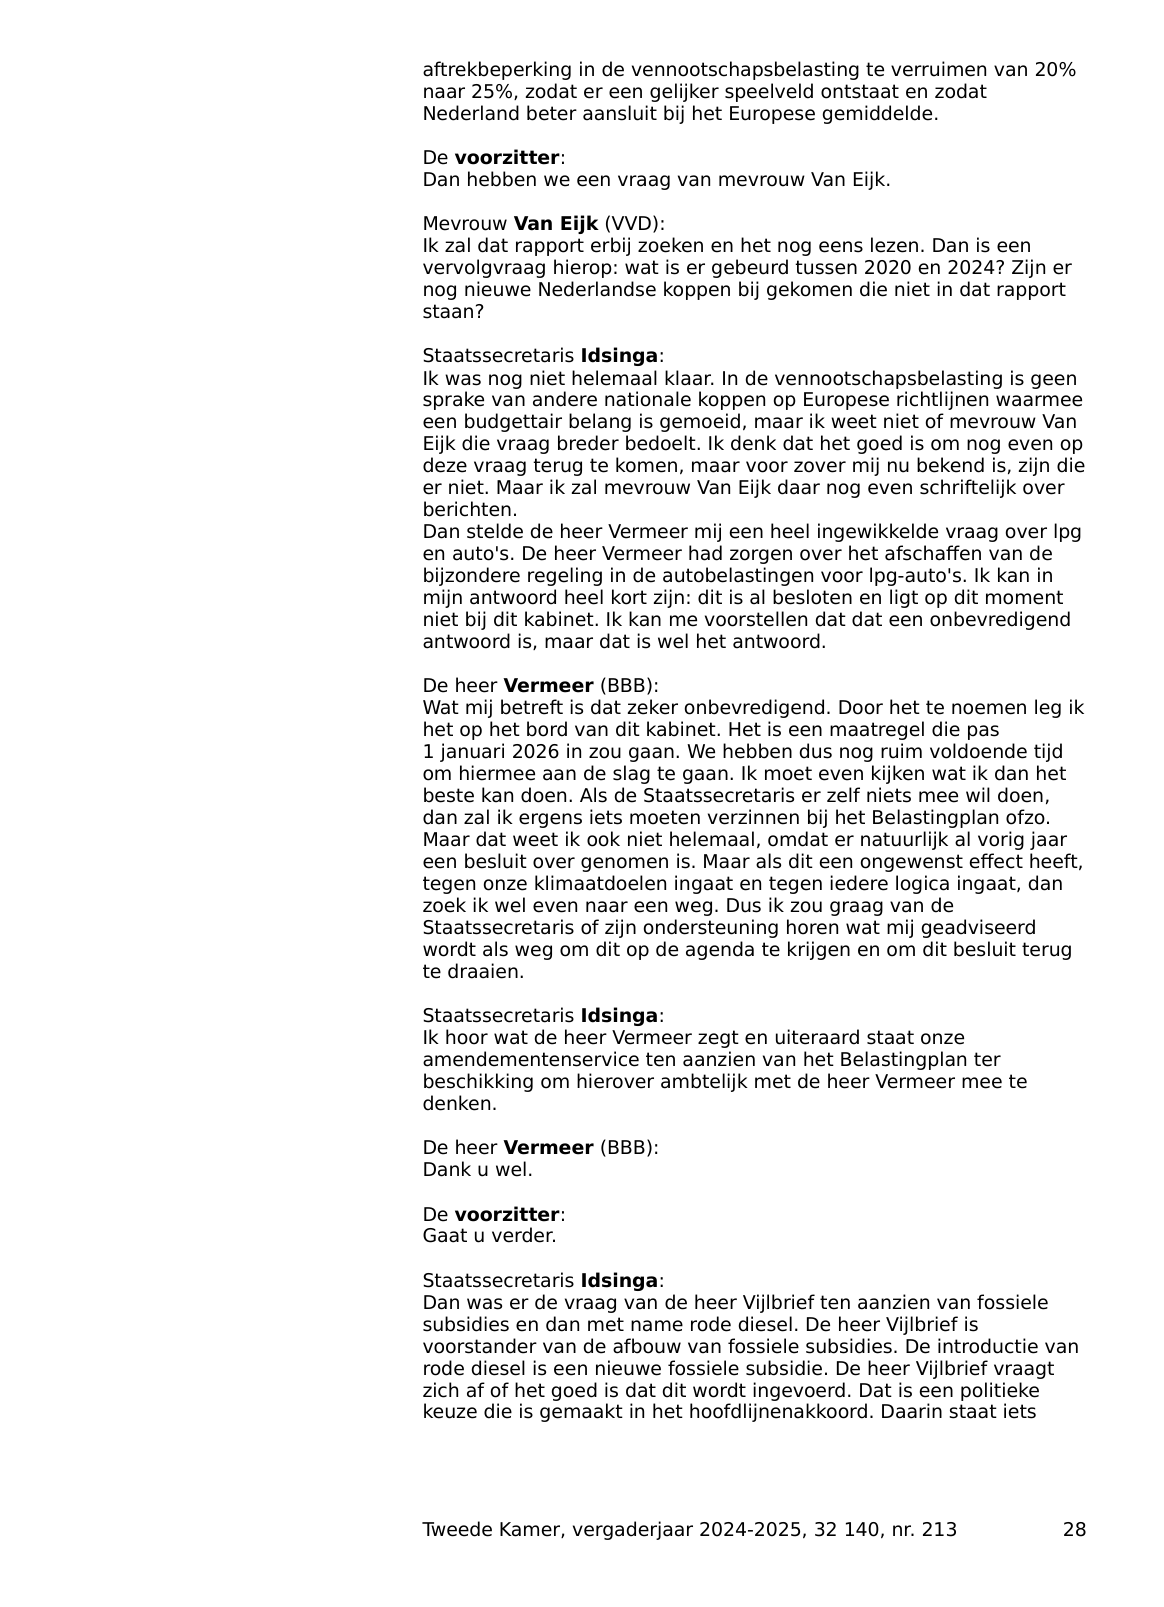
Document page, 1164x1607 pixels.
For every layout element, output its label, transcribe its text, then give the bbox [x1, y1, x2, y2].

text De heer Vermeer (BBB): [422, 675, 1087, 697]
text Wat mij betreft is dat zeker onbevredigend. Door het te noemen leg ik het op het bord van dit kabinet. Het is een maatregel die pas 1 januari 2026 in zou gaan. We hebben dus nog ruim voldoende tijd om hiermee aan de slag te gaan. Ik moet even kijken wat ik dan het beste kan doen. Als de Staatssecretaris er zelf niets mee wil doen, dan zal ik ergens iets moeten verzinnen bij het Belastingplan ofzo. Maar dat weet ik ook niet helemaal, omdat er natuurlijk al vorig jaar een besluit over genomen is. Maar als dit een ongewenst effect heeft, tegen onze klimaatdoelen ingaat en tegen iedere logica ingaat, dan zoek ik wel even naar een weg. Dus ik zou graag van de Staatssecretaris of zijn ondersteuning horen wat mij geadviseerd wordt als weg om dit op de agenda te krijgen en om dit besluit terug te draaien. [422, 697, 1087, 983]
text Dank u wel. [422, 1159, 1087, 1181]
text Dan was er de vraag van de heer Vijlbrief ten aanzien van fossiele subsidies en dan met name rode diesel. De heer Vijlbrief is voorstander van de afbouw van fossiele subsidies. De introductie van rode diesel is een nieuwe fossiele subsidie. De heer Vijlbrief vraagt zich af of het goed is dat dit wordt ingevoerd. Dat is een politieke keuze die is gemaakt in het hoofdlijnenakkoord. Daarin staat iets [422, 1292, 1087, 1423]
text Mevrouw Van Eijk (VVD): [422, 213, 1087, 235]
text Staatssecretaris Idsinga: [422, 1005, 1087, 1027]
text Ik zal dat rapport erbij zoeken en het nog eens lezen. Dan is een vervolgvraag hierop: wat is er gebeurd tussen 2020 en 2024? Zijn er nog nieuwe Nederlandse koppen bij gekomen die niet in dat rapport staan? [422, 235, 1087, 323]
text De heer Vermeer (BBB): [422, 1137, 1087, 1159]
text De voorzitter: [422, 147, 1087, 169]
text De voorzitter: [422, 1203, 1087, 1225]
text Ik hoor wat de heer Vermeer zegt en uiteraard staat onze amendementenservice ten aanzien van het Belastingplan ter beschikking om hierover ambtelijk met de heer Vermeer mee te denken. [422, 1027, 1087, 1115]
text aftrekbeperking in de vennootschapsbelasting te verruimen van 20% naar 25%, zodat er een gelijker speelveld ontstaat en zodat Nederland beter aansluit bij het Europese gemiddelde. [422, 59, 1087, 125]
text Staatssecretaris Idsinga: [422, 345, 1087, 367]
text Ik was nog niet helemaal klaar. In de vennootschapsbelasting is geen sprake van andere nationale koppen op Europese richtlijnen waarmee een budgettair belang is gemoeid, maar ik weet niet of mevrouw Van Eijk die vraag breder bedoelt. Ik denk dat het goed is om nog even op deze vraag terug te komen, maar voor zover mij nu bekend is, zijn die er niet. Maar ik zal mevrouw Van Eijk daar nog even schriftelijk over berichten. [422, 367, 1087, 521]
text Staatssecretaris Idsinga: [422, 1269, 1087, 1292]
text Dan hebben we een vraag van mevrouw Van Eijk. [422, 169, 1087, 191]
text Dan stelde de heer Vermeer mij een heel ingewikkelde vraag over lpg en auto's. De heer Vermeer had zorgen over het afschaffen van de bijzondere regeling in de autobelastingen voor lpg-auto's. Ik kan in mijn antwoord heel kort zijn: dit is al besloten en ligt op dit moment niet bij dit kabinet. Ik kan me voorstellen dat dat een onbevredigend antwoord is, maar dat is wel het antwoord. [422, 521, 1087, 653]
text Gaat u verder. [422, 1225, 1087, 1247]
